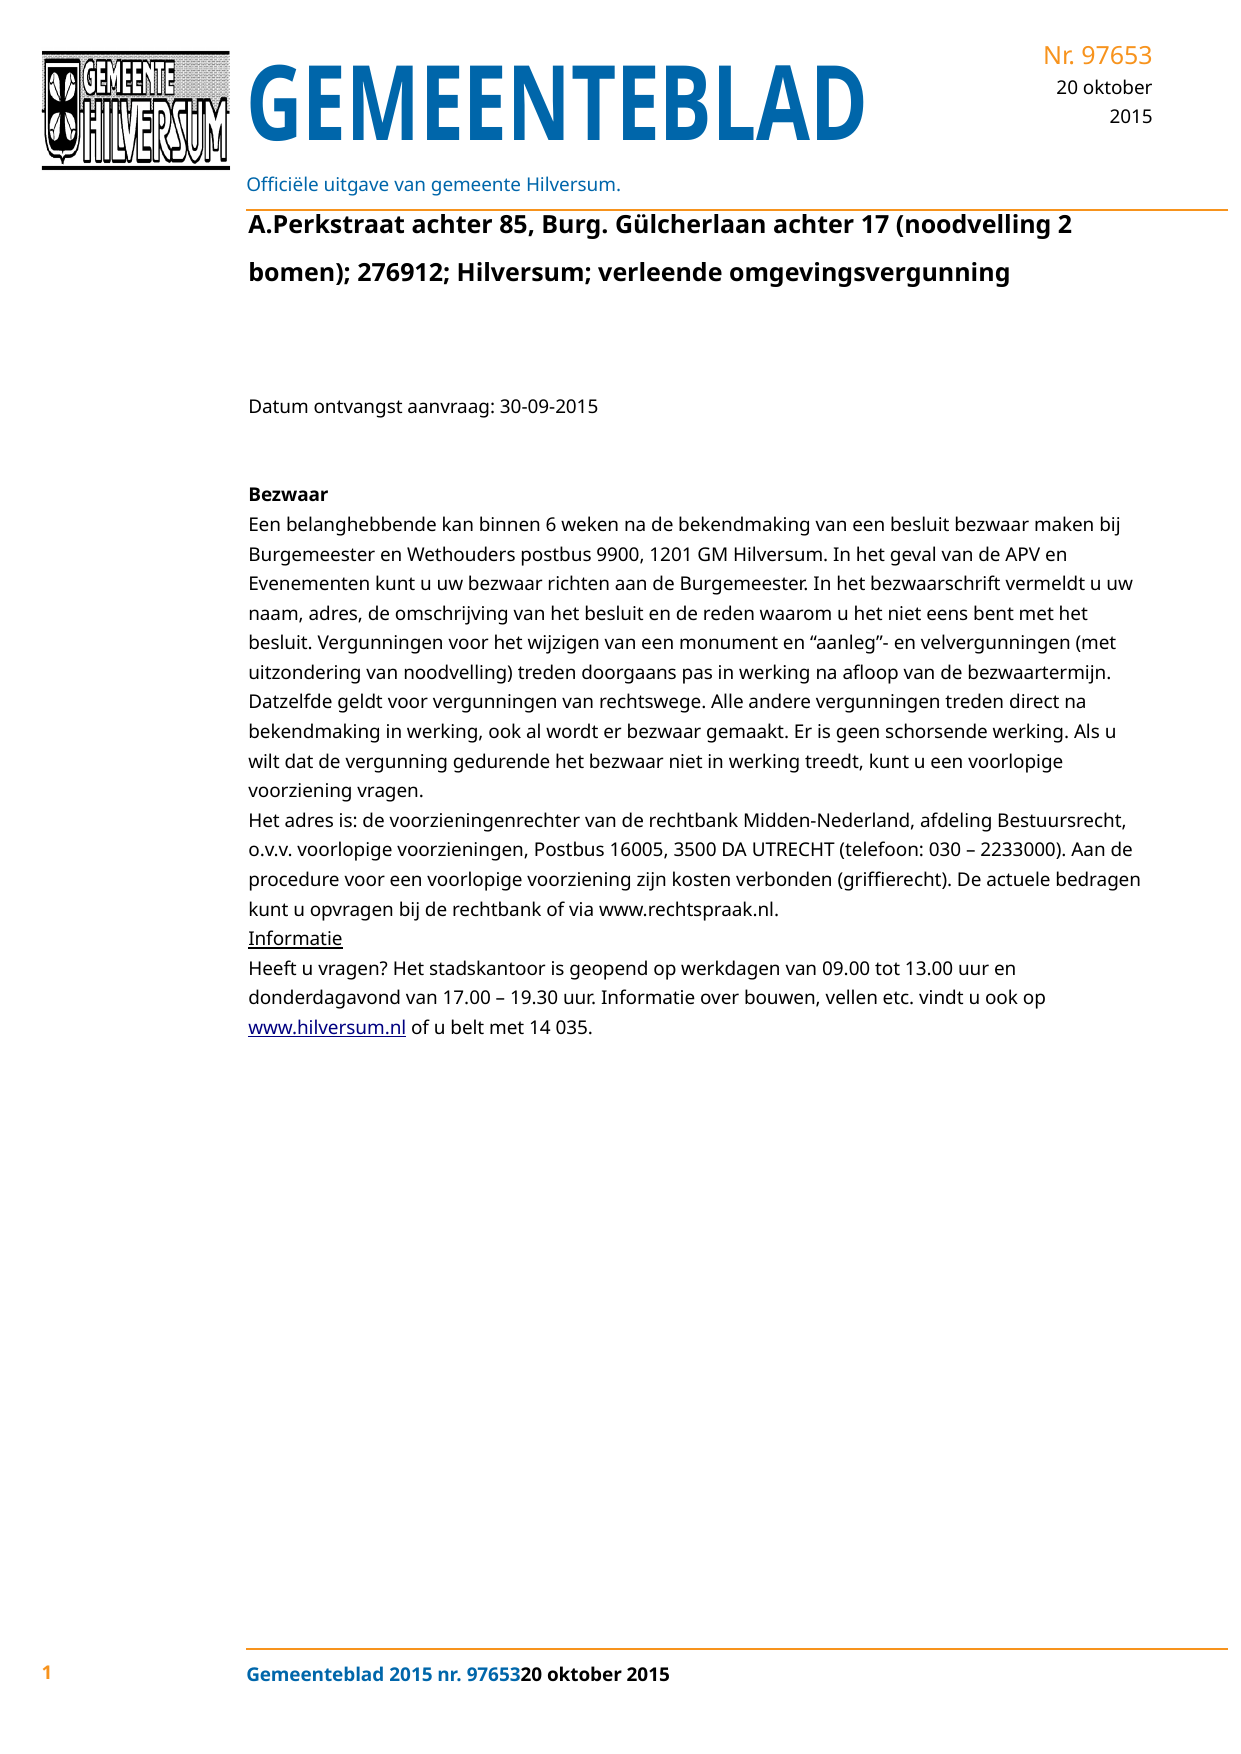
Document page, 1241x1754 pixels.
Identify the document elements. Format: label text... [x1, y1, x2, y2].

text Datum ontvangst aanvraag: 30-09-2015 [248, 393, 1152, 419]
text Bezwaar [248, 482, 1152, 507]
text Het adres is: de voorzieningenrechter van de rechtbank Midden-Nederland, afdeling Bestuursrecht, o.v.v. voorlopige voorzieningen, Postbus 16005, 3500 DA UTRECHT (telefoon: 030 – 2233000). Aan de procedure voor een voorlopige voorziening zijn kosten verbonden (griffierecht). De actuele bedragen kunt u opvragen bij de rechtbank of via www.rechtspraak.nl. [248, 807, 1152, 922]
text Informatie [248, 925, 1152, 951]
text A.Perkstraat achter 85, Burg. Gülcherlaan achter 17 (noodvelling 2 bomen); 276912; Hilversum; verleende omgevingsvergunning [248, 211, 1152, 288]
picture [41, 47, 231, 172]
text Een belanghebbende kan binnen 6 weken na de bekendmaking van een besluit bezwaar maken bij Burgemeester en Wethouders postbus 9900, 1201 GM Hilversum. In het geval van de APV en Evenementen kunt u uw bezwaar richten aan de Burgemeester. In het bezwaarschrift vermeldt u uw naam, adres, de omschrijving van het besluit en de reden waarom u het niet eens bent met het besluit. Vergunningen voor het wijzigen van een monument en “aanleg”- en velvergunningen (met uitzondering van noodvelling) treden doorgaans pas in werking na afloop van de bezwaartermijn. Datzelfde geldt voor vergunningen van rechtswege. Alle andere vergunningen treden direct na bekendmaking in werking, ook al wordt er bezwaar gemaakt. Er is geen schorsende werking. Als u wilt dat de vergunning gedurende het bezwaar niet in werking treedt, kunt u een voorlopige voorziening vragen. [248, 511, 1152, 803]
text Heeft u vragen? Het stadskantoor is geopend op werkdagen van 09.00 tot 13.00 uur en donderdagavond van 17.00 – 19.30 uur. Informatie over bouwen, vellen etc. vindt u ook op www.hilversum.nl of u belt met 14 035. [248, 955, 1152, 1040]
